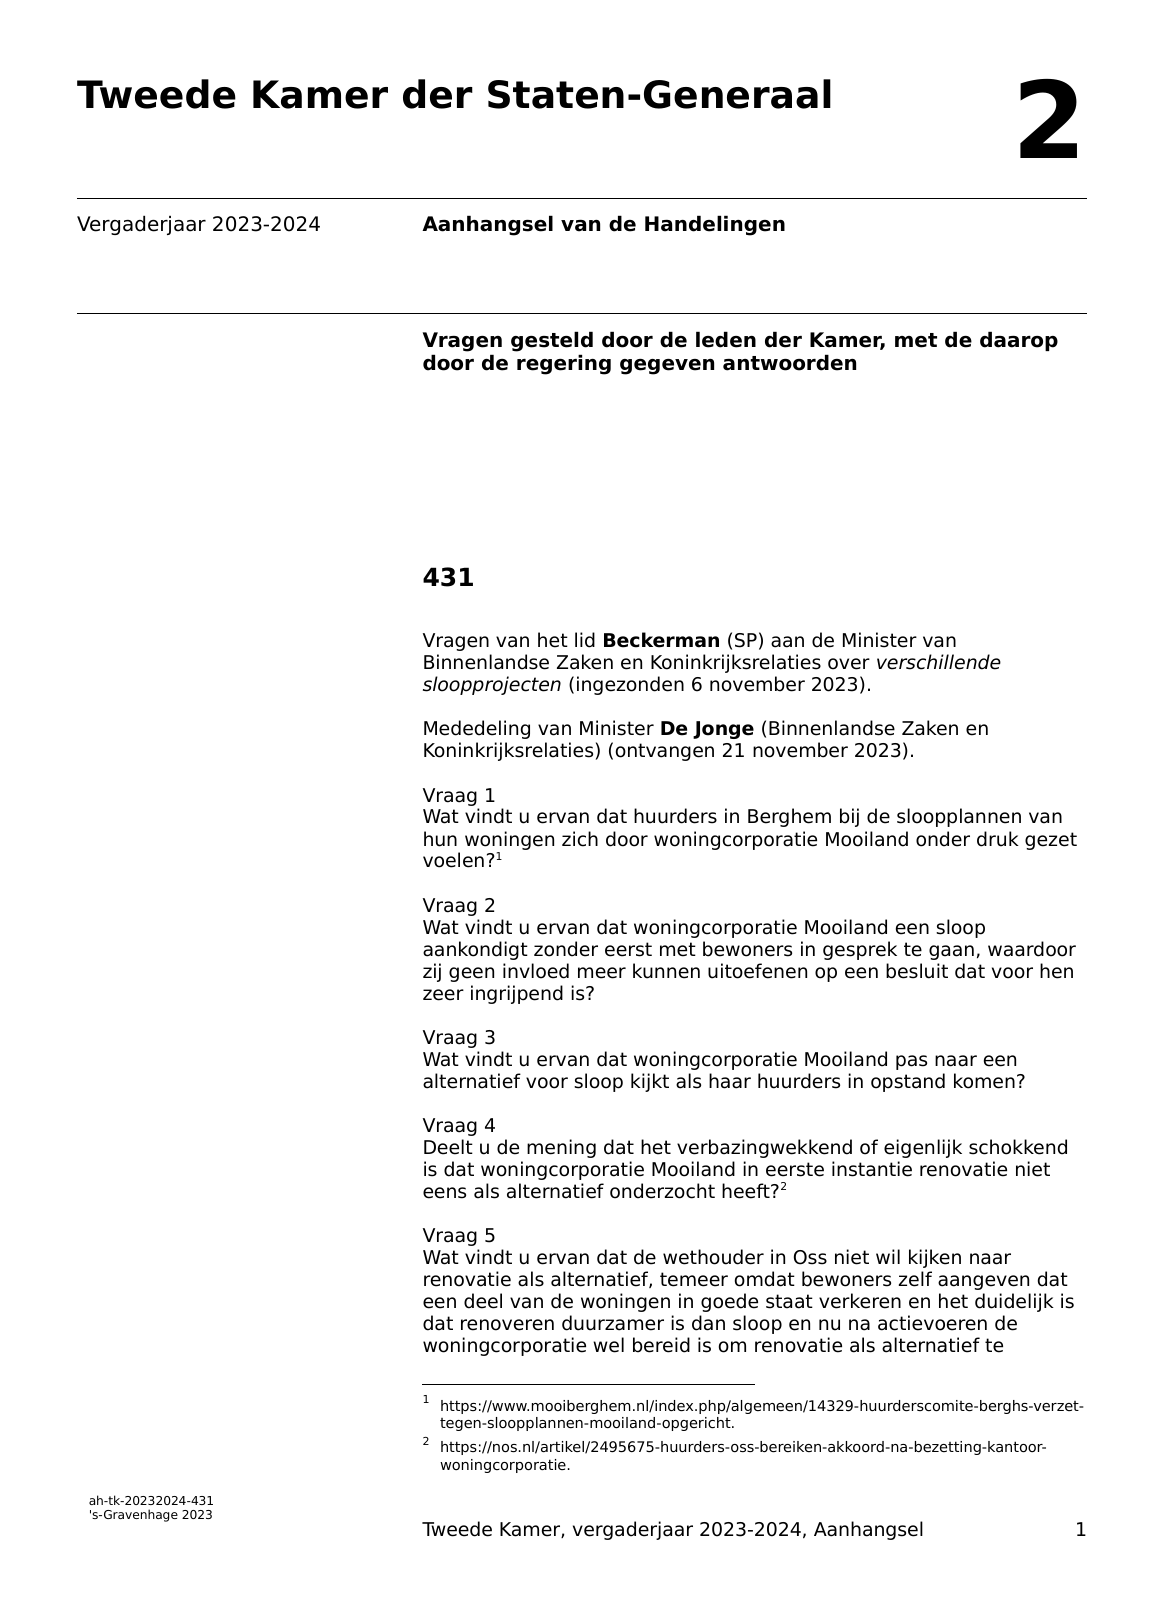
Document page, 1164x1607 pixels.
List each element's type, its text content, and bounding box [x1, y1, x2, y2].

text Wat vindt u ervan dat de wethouder in Oss niet wil kijken naar renovatie als alternatief, temeer omdat bewoners zelf aangeven dat een deel van de woningen in goede staat verkeren en het duidelijk is dat renoveren duurzamer is dan sloop en nu na actievoeren de woningcorporatie wel bereid is om renovatie als alternatief te [422, 1247, 1087, 1357]
text Vragen van het lid Beckerman (SP) aan de Minister van Binnenlandse Zaken en Koninkrijksrelaties over verschillende sloopprojecten (ingezonden 6 november 2023). [422, 630, 1087, 696]
text 's-Gravenhage 2023 [88, 1508, 323, 1522]
text Vraag 1 [422, 784, 1087, 806]
table_cell Vragen gesteld door de leden der Kamer, met de daarop door de regering gegeven antwoorden [422, 314, 1087, 375]
table_cell Aanhangsel van de Handelingen [422, 199, 1087, 313]
text https://www.mooiberghem.nl/index.php/algemeen/14329-huurderscomite-berghs-verzet-tegen-sloopplannen-mooiland-opgericht. [422, 1393, 1087, 1432]
text ah-tk-20232024-431 [88, 1494, 323, 1508]
text Vraag 2 [422, 894, 1087, 917]
text Wat vindt u ervan dat huurders in Berghem bij de sloopplannen van hun woningen zich door woningcorporatie Mooiland onder druk gezet voelen? [422, 806, 1087, 872]
table_cell [77, 314, 422, 375]
text Mededeling van Minister De Jonge (Binnenlandse Zaken en Koninkrijksrelaties) (ontvangen 21 november 2023). [422, 718, 1087, 762]
text https://nos.nl/artikel/2495675-huurders-oss-bereiken-akkoord-na-bezetting-kantoor-woningcorporatie. [422, 1435, 1087, 1474]
text Vraag 4 [422, 1115, 1087, 1137]
table_header 2 [886, 59, 1087, 198]
text Vraag 5 [422, 1225, 1087, 1247]
table_header Tweede Kamer der Staten-Generaal [77, 59, 886, 198]
text Wat vindt u ervan dat woningcorporatie Mooiland een sloop aankondigt zonder eerst met bewoners in gesprek te gaan, waardoor zij geen invloed meer kunnen uitoefenen op een besluit dat voor hen zeer ingrijpend is? [422, 917, 1087, 1004]
table_cell Vergaderjaar 2023-2024 [77, 199, 422, 313]
text 431 [422, 563, 1087, 592]
text Vraag 3 [422, 1027, 1087, 1049]
text Wat vindt u ervan dat woningcorporatie Mooiland pas naar een alternatief voor sloop kijkt als haar huurders in opstand komen? [422, 1049, 1087, 1093]
text Deelt u de mening dat het verbazingwekkend of eigenlijk schokkend is dat woningcorporatie Mooiland in eerste instantie renovatie niet eens als alternatief onderzocht heeft? [422, 1137, 1087, 1203]
